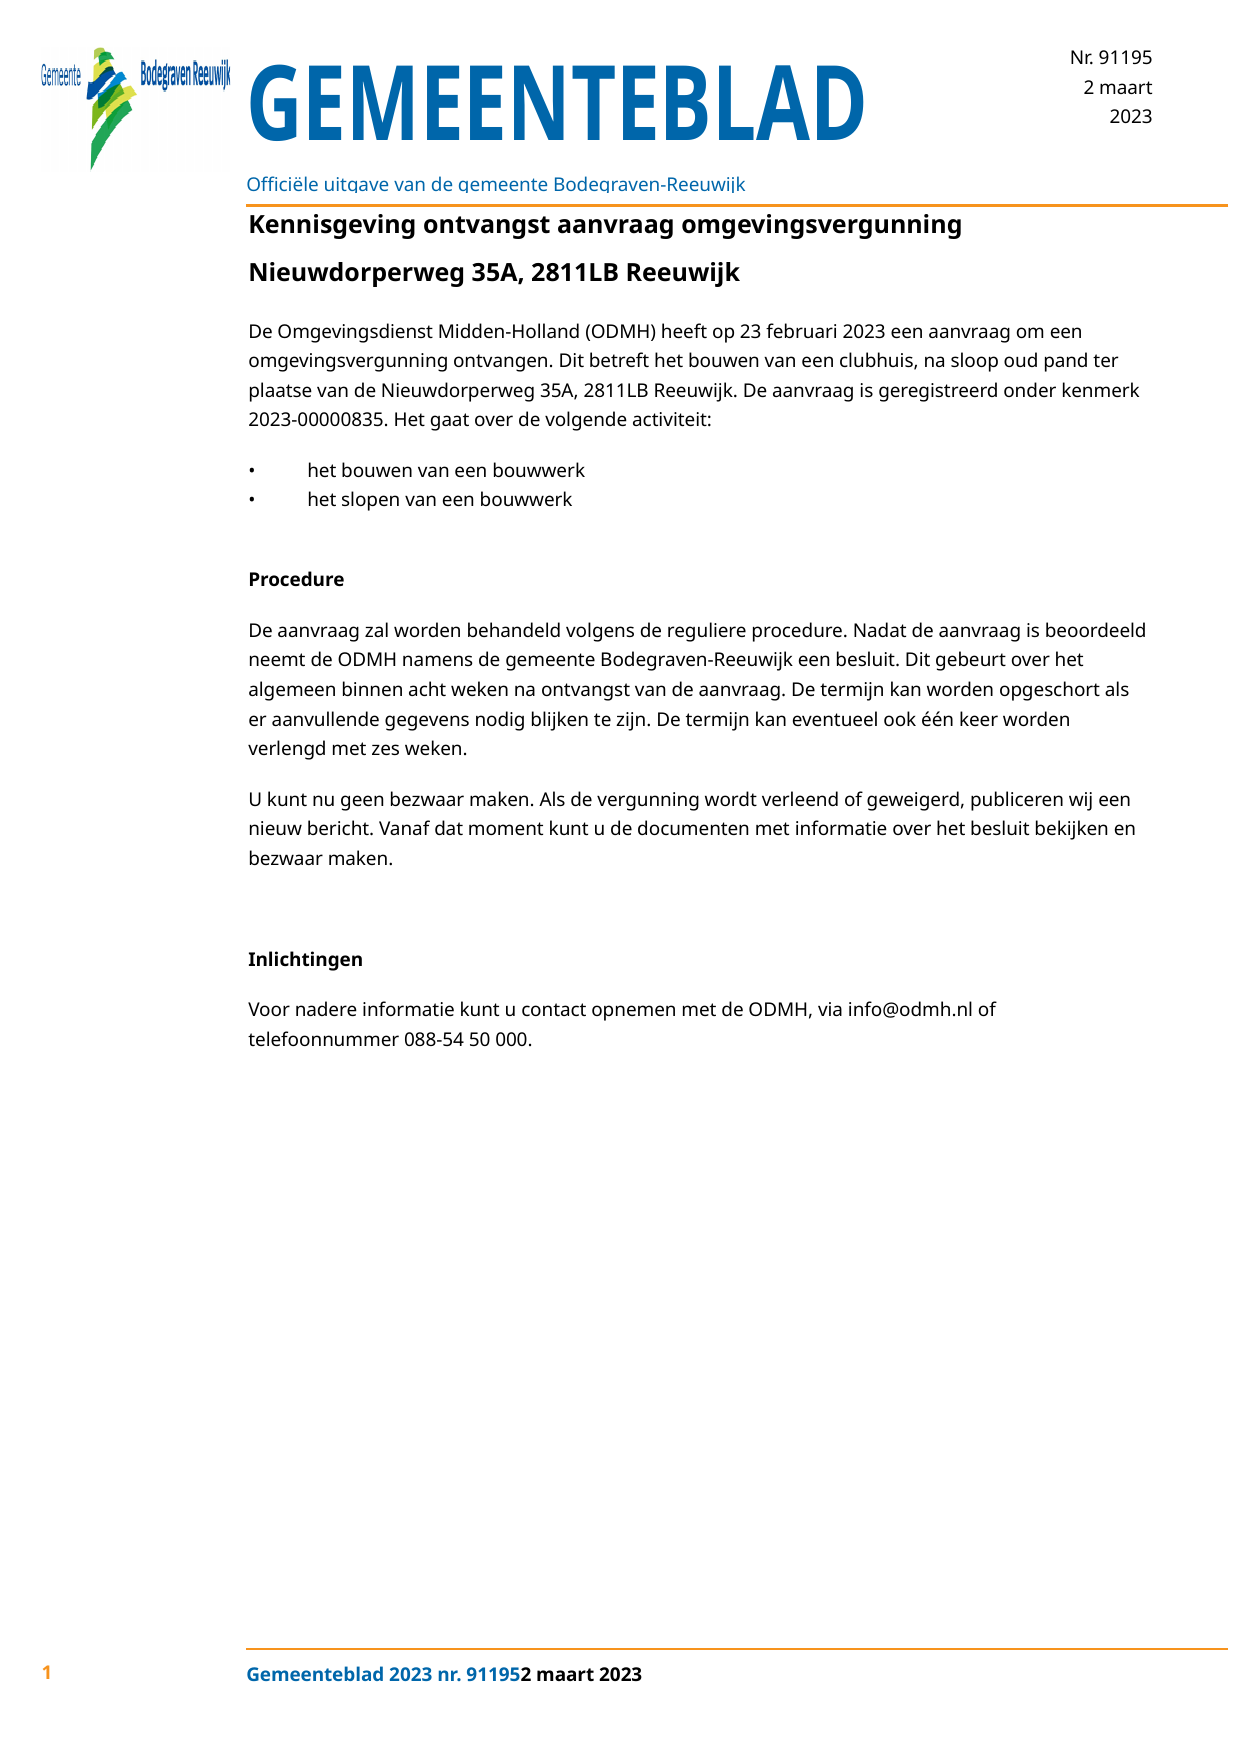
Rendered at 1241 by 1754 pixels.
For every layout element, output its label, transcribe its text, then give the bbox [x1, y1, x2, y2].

list het slopen van een bouwwerk [248, 487, 1152, 512]
text Inlichtingen [248, 946, 1152, 972]
list het bouwen van een bouwwerk [248, 457, 1152, 483]
text Voor nadere informatie kunt u contact opnemen met de ODMH, via info@odmh.nl of telefoonnummer 088-54 50 000. [248, 996, 1152, 1052]
text De Omgevingsdienst Midden-Holland (ODMH) heeft op 23 februari 2023 een aanvraag om een omgevingsvergunning ontvangen. Dit betreft het bouwen van een clubhuis, na sloop oud pand ter plaatse van de Nieuwdorperweg 35A, 2811LB Reeuwijk. De aanvraag is geregistreerd onder kenmerk 2023-00000835. Het gaat over de volgende activiteit: [248, 318, 1152, 432]
picture [41, 47, 231, 172]
text U kunt nu geen bezwaar maken. Als de vergunning wordt verleend of geweigerd, publiceren wij een nieuw bericht. Vanaf dat moment kunt u de documenten met informatie over het besluit bekijken en bezwaar maken. [248, 786, 1152, 871]
text Kennisgeving ontvangst aanvraag omgevingsvergunning Nieuwdorperweg 35A, 2811LB Reeuwijk [248, 207, 1152, 288]
text Procedure [248, 567, 1152, 592]
text De aanvraag zal worden behandeld volgens de reguliere procedure. Nadat de aanvraag is beoordeeld neemt de ODMH namens de gemeente Bodegraven-Reeuwijk een besluit. Dit gebeurt over het algemeen binnen acht weken na ontvangst van de aanvraag. De termijn kan worden opgeschort als er aanvullende gegevens nodig blijken te zijn. De termijn kan eventueel ook één keer worden verlengd met zes weken. [248, 617, 1152, 761]
